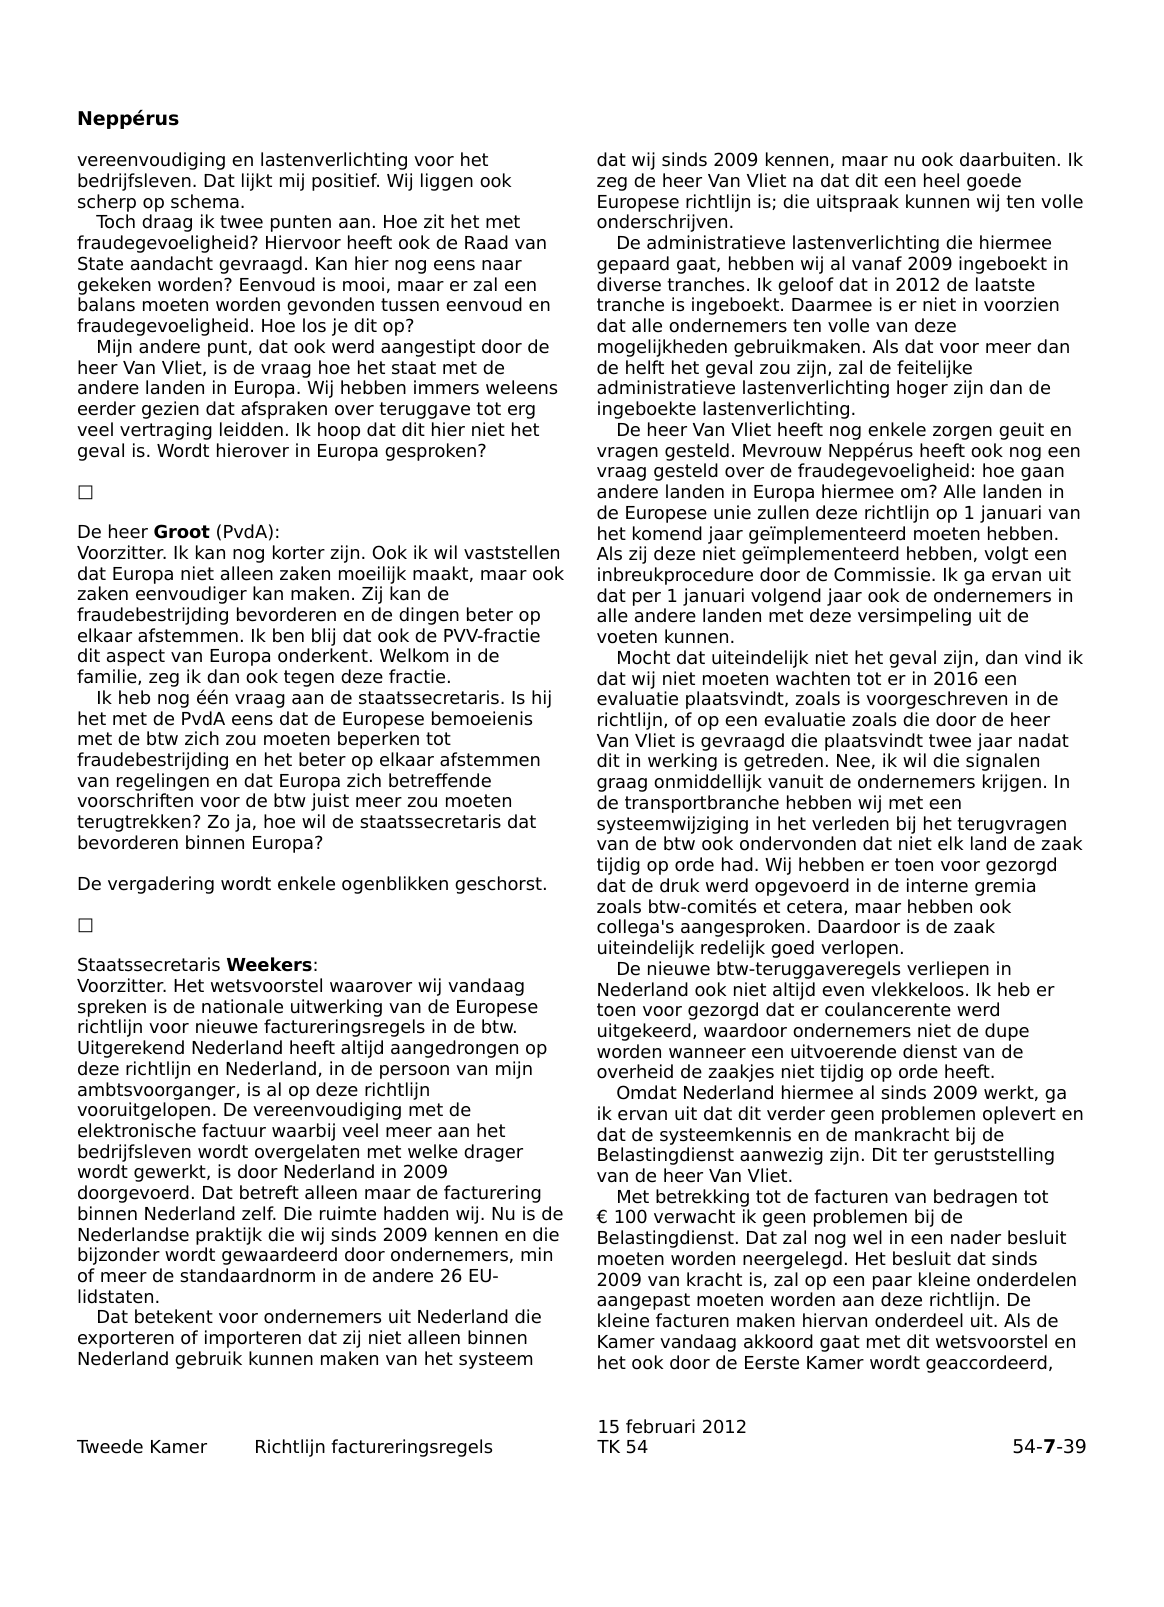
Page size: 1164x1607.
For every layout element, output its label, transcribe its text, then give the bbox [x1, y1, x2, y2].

text De nieuwe btw-teruggaveregels verliepen in Nederland ook niet altijd even vlekkeloos. Ik heb er toen voor gezorgd dat er coulancerente werd uitgekeerd, waardoor ondernemers niet de dupe worden wanneer een uitvoerende dienst van de overheid de zaakjes niet tijdig op orde heeft. [596, 959, 1087, 1083]
text De administratieve lastenverlichting die hiermee gepaard gaat, hebben wij al vanaf 2009 ingeboekt in diverse tranches. Ik geloof dat in 2012 de laatste tranche is ingeboekt. Daarmee is er niet in voorzien dat alle ondernemers ten volle van deze mogelijkheden gebruikmaken. Als dat voor meer dan de helft het geval zou zijn, zal de feitelijke administratieve lastenverlichting hoger zijn dan de ingeboekte lastenverlichting. [596, 233, 1087, 420]
text De heer Groot (PvdA): [77, 522, 567, 543]
text □ [77, 914, 567, 935]
text vereenvoudiging en lastenverlichting voor het bedrijfsleven. Dat lijkt mij positief. Wij liggen ook scherp op schema. [77, 150, 567, 212]
text Voorzitter. Het wetsvoorstel waarover wij vandaag spreken is de nationale uitwerking van de Europese richtlijn voor nieuwe factureringsregels in de btw. Uitgerekend Nederland heeft altijd aangedrongen op deze richtlijn en Nederland, in de persoon van mijn ambtsvoorganger, is al op deze richtlijn vooruitgelopen. De vereenvoudiging met de elektronische factuur waarbij veel meer aan het bedrijfsleven wordt overgelaten met welke drager wordt gewerkt, is door Nederland in 2009 doorgevoerd. Dat betreft alleen maar de facturering binnen Nederland zelf. Die ruimte hadden wij. Nu is de Nederlandse praktijk die wij sinds 2009 kennen en die bijzonder wordt gewaardeerd door ondernemers, min of meer de standaardnorm in de andere 26 EU-lidstaten. [77, 976, 567, 1307]
text Mijn andere punt, dat ook werd aangestipt door de heer Van Vliet, is de vraag hoe het staat met de andere landen in Europa. Wij hebben immers weleens eerder gezien dat afspraken over teruggave tot erg veel vertraging leidden. Ik hoop dat dit hier niet het geval is. Wordt hierover in Europa gesproken? [77, 337, 567, 461]
text Ik heb nog één vraag aan de staatssecretaris. Is hij het met de PvdA eens dat de Europese bemoeienis met de btw zich zou moeten beperken tot fraudebestrijding en het beter op elkaar afstemmen van regelingen en dat Europa zich betreffende voorschriften voor de btw juist meer zou moeten terugtrekken? Zo ja, hoe wil de staatssecretaris dat bevorderen binnen Europa? [77, 688, 567, 853]
text Toch draag ik twee punten aan. Hoe zit het met fraudegevoeligheid? Hiervoor heeft ook de Raad van State aandacht gevraagd. Kan hier nog eens naar gekeken worden? Eenvoud is mooi, maar er zal een balans moeten worden gevonden tussen eenvoud en fraudegevoeligheid. Hoe los je dit op? [77, 212, 567, 337]
text Mocht dat uiteindelijk niet het geval zijn, dan vind ik dat wij niet moeten wachten tot er in 2016 een evaluatie plaatsvindt, zoals is voorgeschreven in de richtlijn, of op een evaluatie zoals die door de heer Van Vliet is gevraagd die plaatsvindt twee jaar nadat dit in werking is getreden. Nee, ik wil die signalen graag onmiddellijk vanuit de ondernemers krijgen. In de transportbranche hebben wij met een systeemwijziging in het verleden bij het terugvragen van de btw ook ondervonden dat niet elk land de zaak tijdig op orde had. Wij hebben er toen voor gezorgd dat de druk werd opgevoerd in de interne gremia zoals btw-comités et cetera, maar hebben ook collega's aangesproken. Daardoor is de zaak uiteindelijk redelijk goed verlopen. [596, 648, 1087, 959]
text □ [77, 481, 567, 502]
text De heer Van Vliet heeft nog enkele zorgen geuit en vragen gesteld. Mevrouw Neppérus heeft ook nog een vraag gesteld over de fraudegevoeligheid: hoe gaan andere landen in Europa hiermee om? Alle landen in de Europese unie zullen deze richtlijn op 1 januari van het komend jaar geïmplementeerd moeten hebben. Als zij deze niet geïmplementeerd hebben, volgt een inbreukprocedure door de Commissie. Ik ga ervan uit dat per 1 januari volgend jaar ook de ondernemers in alle andere landen met deze versimpeling uit de voeten kunnen. [596, 420, 1087, 648]
text De vergadering wordt enkele ogenblikken geschorst. [77, 873, 567, 894]
text Staatssecretaris Weekers: [77, 955, 567, 976]
text Dat betekent voor ondernemers uit Nederland die exporteren of importeren dat zij niet alleen binnen Nederland gebruik kunnen maken van het systeem [77, 1307, 567, 1369]
text Met betrekking tot de facturen van bedragen tot € 100 verwacht ik geen problemen bij de Belastingdienst. Dat zal nog wel in een nader besluit moeten worden neergelegd. Het besluit dat sinds 2009 van kracht is, zal op een paar kleine onderdelen aangepast moeten worden aan deze richtlijn. De kleine facturen maken hiervan onderdeel uit. Als de Kamer vandaag akkoord gaat met dit wetsvoorstel en het ook door de Eerste Kamer wordt geaccordeerd, [596, 1187, 1087, 1373]
text Voorzitter. Ik kan nog korter zijn. Ook ik wil vaststellen dat Europa niet alleen zaken moeilijk maakt, maar ook zaken eenvoudiger kan maken. Zij kan de fraudebestrijding bevorderen en de dingen beter op elkaar afstemmen. Ik ben blij dat ook de PVV-fractie dit aspect van Europa onderkent. Welkom in de familie, zeg ik dan ook tegen deze fractie. [77, 543, 567, 688]
text dat wij sinds 2009 kennen, maar nu ook daarbuiten. Ik zeg de heer Van Vliet na dat dit een heel goede Europese richtlijn is; die uitspraak kunnen wij ten volle onderschrijven. [596, 150, 1087, 233]
text Omdat Nederland hiermee al sinds 2009 werkt, ga ik ervan uit dat dit verder geen problemen oplevert en dat de systeemkennis en de mankracht bij de Belastingdienst aanwezig zijn. Dit ter geruststelling van de heer Van Vliet. [596, 1083, 1087, 1187]
